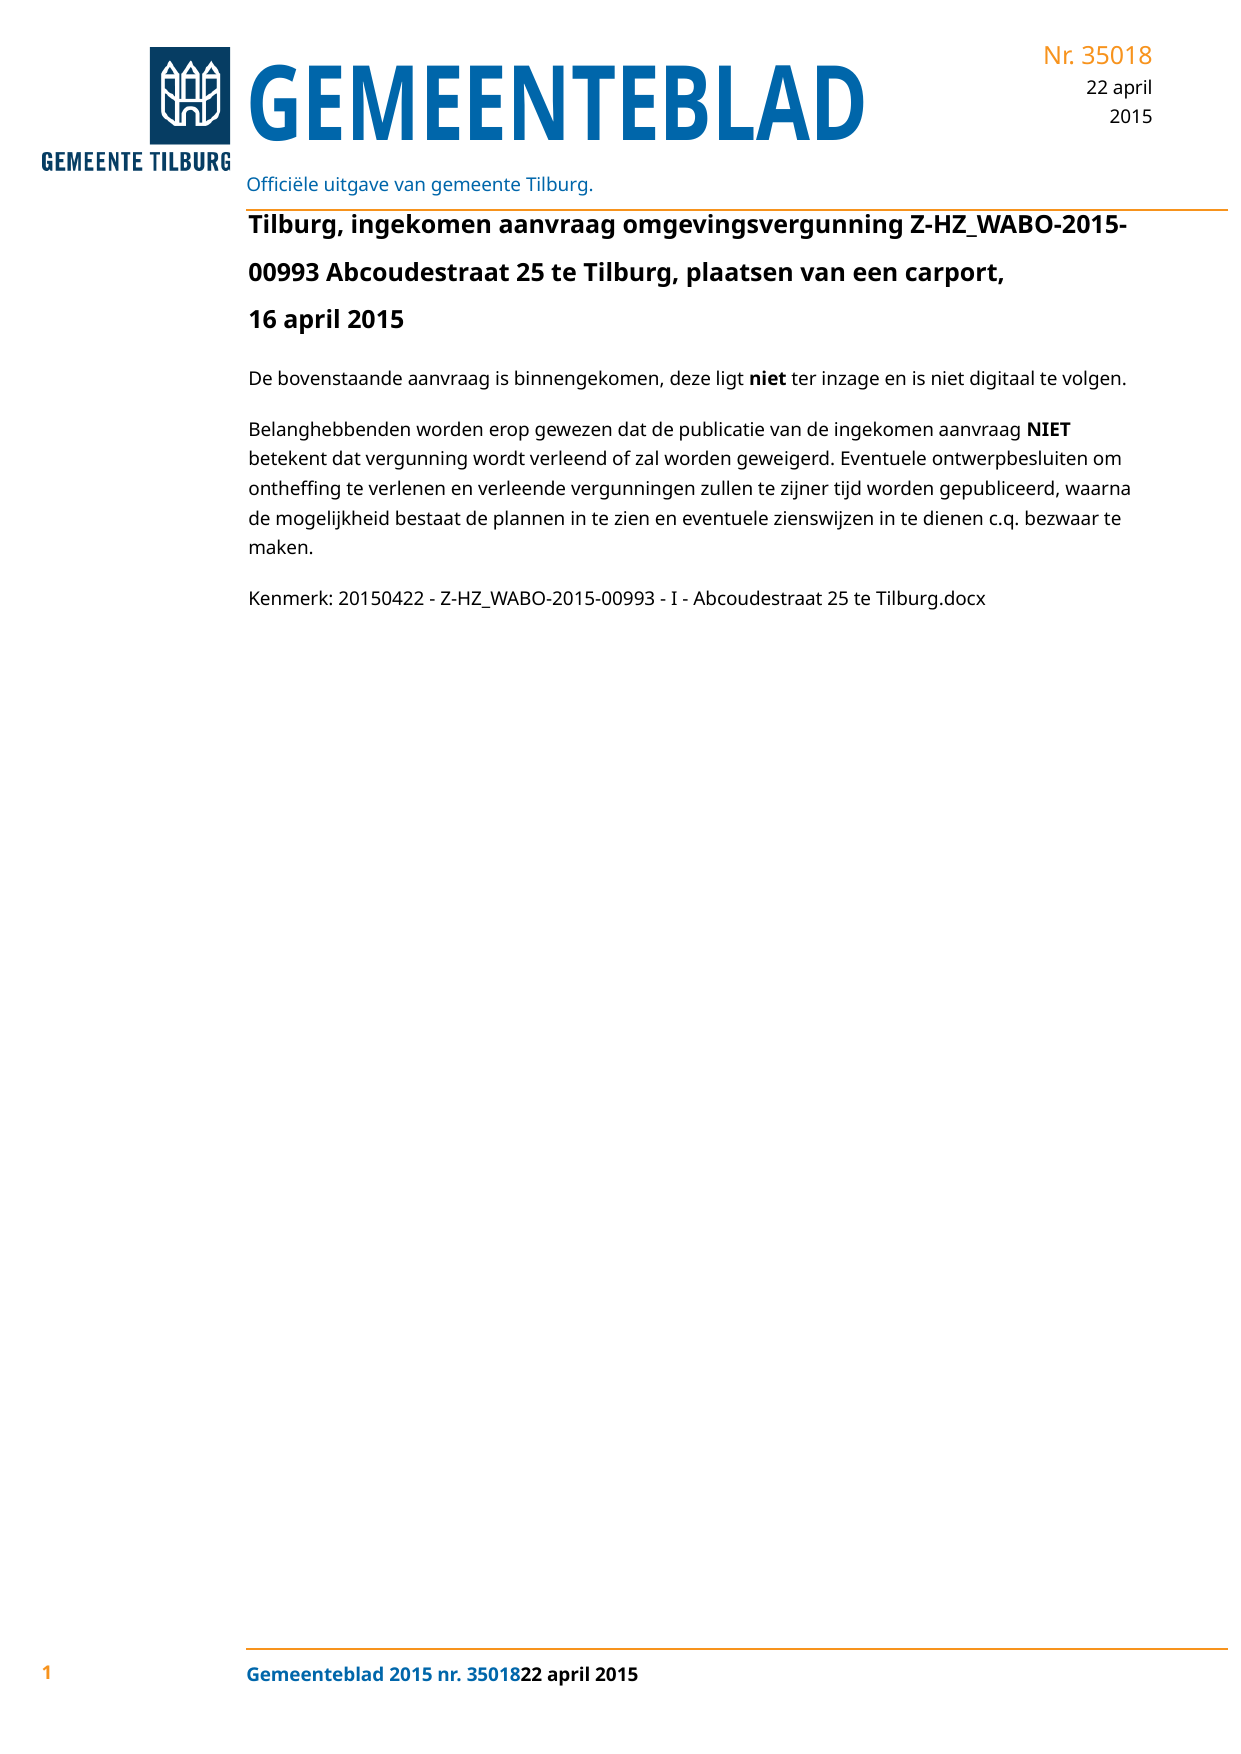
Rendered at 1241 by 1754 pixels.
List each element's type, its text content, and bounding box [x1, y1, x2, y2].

text Kenmerk: 20150422 - Z-HZ_WABO-2015-00993 - I - Abcoudestraat 25 te Tilburg.docx [248, 585, 1152, 610]
picture [41, 47, 231, 172]
text Belanghebbenden worden erop gewezen dat de publicatie van de ingekomen aanvraag NIET betekent dat vergunning wordt verleend of zal worden geweigerd. Eventuele ontwerpbesluiten om ontheffing te verlenen en verleende vergunningen zullen te zijner tijd worden gepubliceerd, waarna de mogelijkheid bestaat de plannen in te zien en eventuele zienswijzen in te dienen c.q. bezwaar te maken. [248, 416, 1152, 560]
text Tilburg, ingekomen aanvraag omgevingsvergunning Z-HZ_WABO-2015-00993 Abcoudestraat 25 te Tilburg, plaatsen van een carport, 16 april 2015 [248, 211, 1152, 336]
text De bovenstaande aanvraag is binnengekomen, deze ligt niet ter inzage en is niet digitaal te volgen. [248, 366, 1152, 391]
